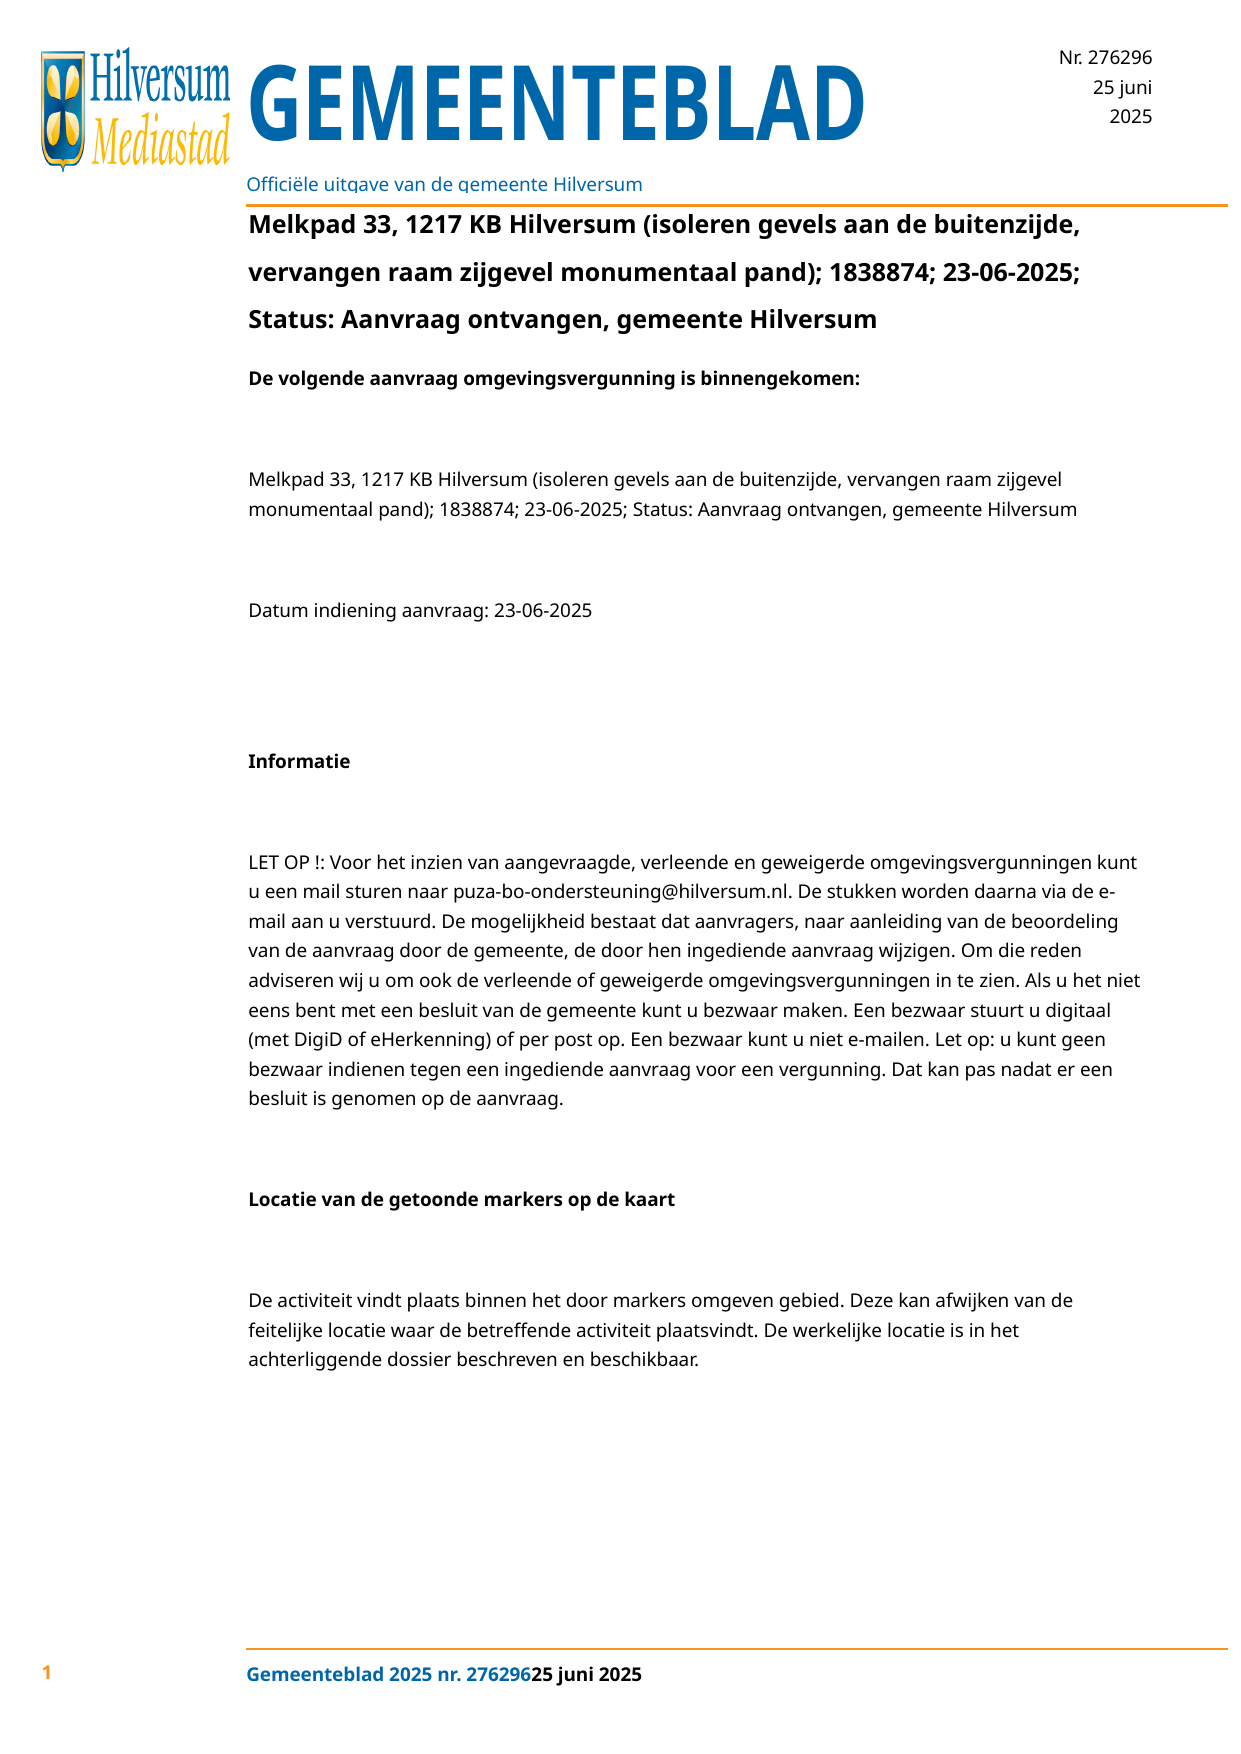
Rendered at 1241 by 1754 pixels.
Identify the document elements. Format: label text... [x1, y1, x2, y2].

text De volgende aanvraag omgevingsvergunning is binnengekomen: [248, 366, 1152, 391]
text De activiteit vindt plaats binnen het door markers omgeven gebied. Deze kan afwijken van de feitelijke locatie waar de betreffende activiteit plaatsvindt. De werkelijke locatie is in het achterliggende dossier beschreven en beschikbaar. [248, 1287, 1152, 1372]
text Informatie [248, 748, 1152, 774]
text Locatie van de getoonde markers op de kaart [248, 1186, 1152, 1212]
text LET OP !: Voor het inzien van aangevraagde, verleende en geweigerde omgevingsvergunningen kunt u een mail sturen naar puza-bo-ondersteuning@hilversum.nl. De stukken worden daarna via de e-mail aan u verstuurd. De mogelijkheid bestaat dat aanvragers, naar aanleiding van de beoordeling van de aanvraag door de gemeente, de door hen ingediende aanvraag wijzigen. Om die reden adviseren wij u om ook de verleende of geweigerde omgevingsvergunningen in te zien. Als u het niet eens bent met een besluit van de gemeente kunt u bezwaar maken. Een bezwaar stuurt u digitaal (met DigiD of eHerkenning) of per post op. Een bezwaar kunt u niet e-mailen. Let op: u kunt geen bezwaar indienen tegen een ingediende aanvraag voor een vergunning. Dat kan pas nadat er een besluit is genomen op de aanvraag. [248, 849, 1152, 1111]
text Datum indiening aanvraag: 23-06-2025 [248, 597, 1152, 622]
text Melkpad 33, 1217 KB Hilversum (isoleren gevels aan de buitenzijde, vervangen raam zijgevel monumentaal pand); 1838874; 23-06-2025; Status: Aanvraag ontvangen, gemeente Hilversum [248, 466, 1152, 522]
picture [41, 47, 231, 172]
text Melkpad 33, 1217 KB Hilversum (isoleren gevels aan de buitenzijde, vervangen raam zijgevel monumentaal pand); 1838874; 23-06-2025; Status: Aanvraag ontvangen, gemeente Hilversum [248, 207, 1152, 336]
